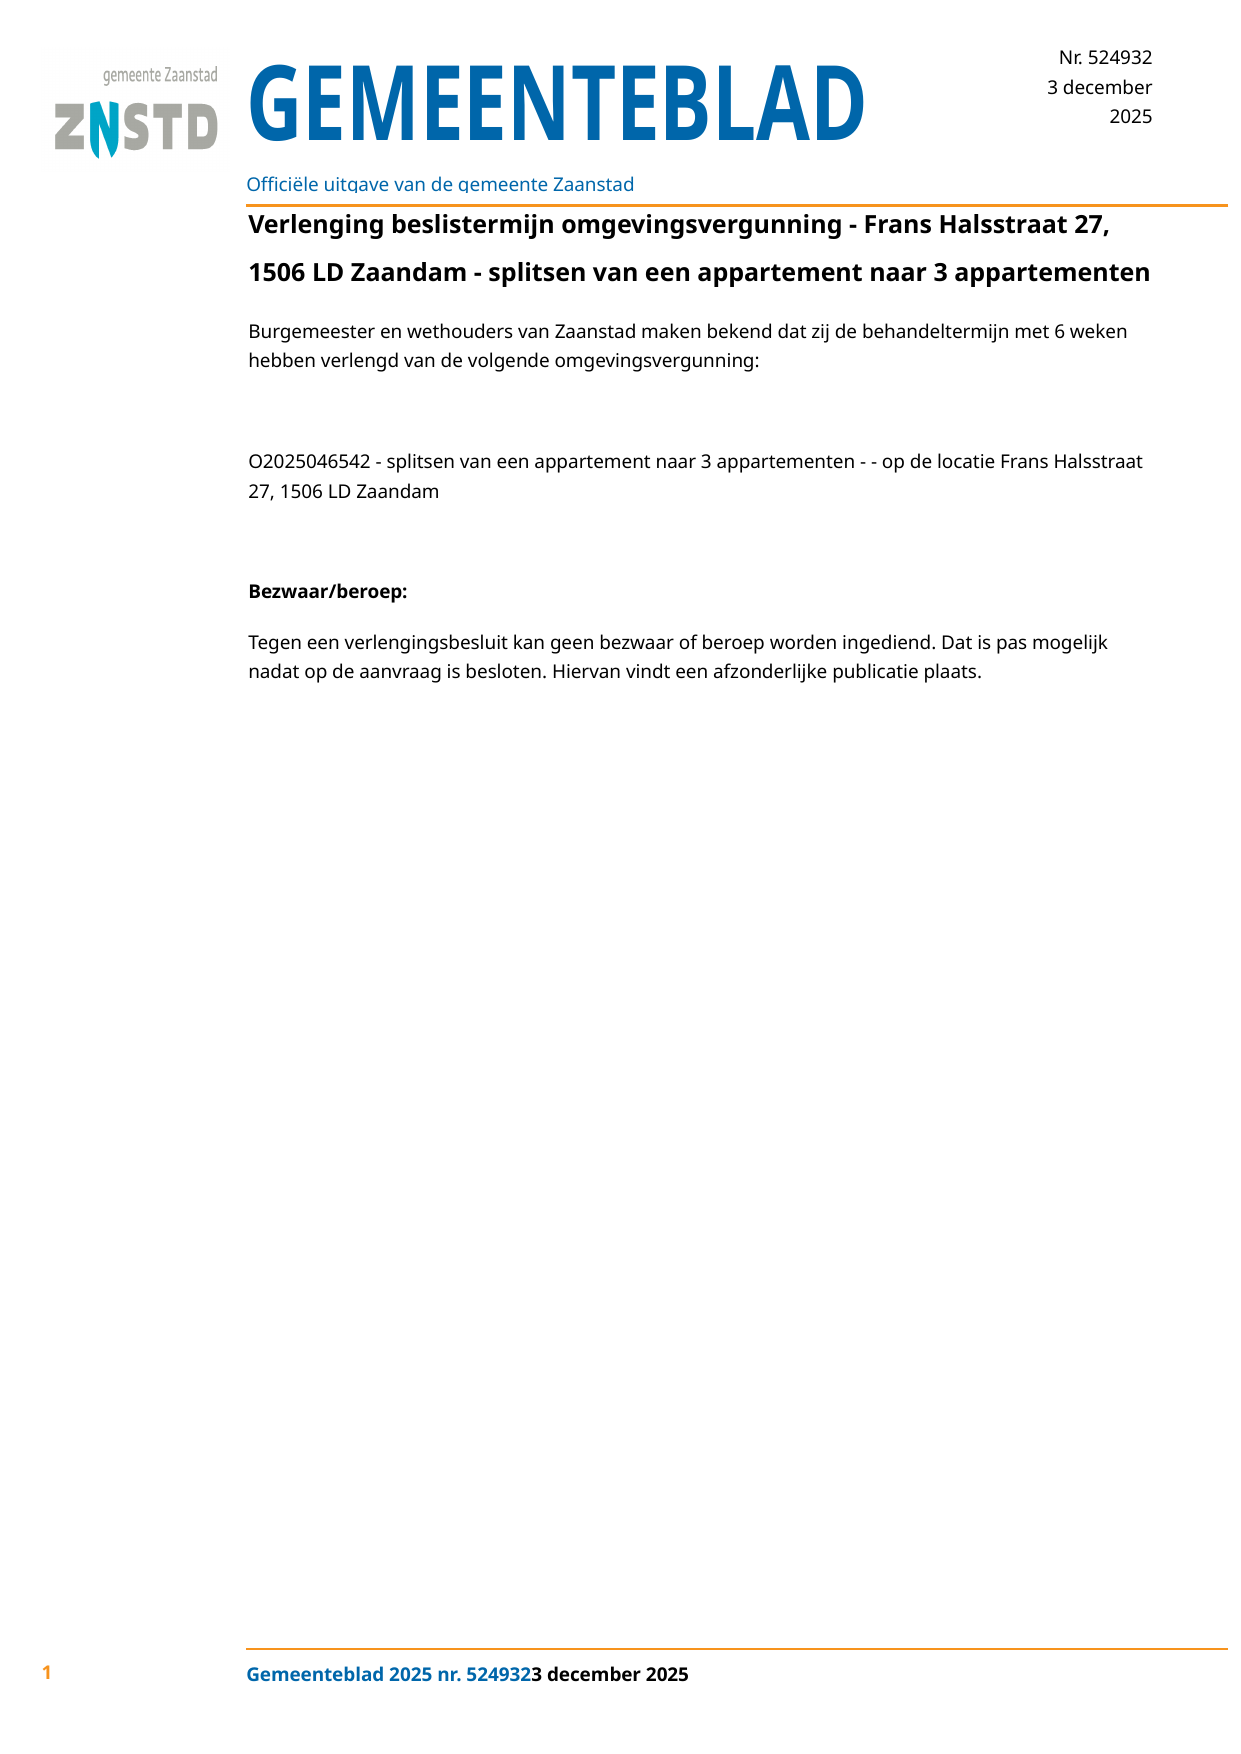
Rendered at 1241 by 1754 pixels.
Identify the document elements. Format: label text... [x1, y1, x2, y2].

text Verlenging beslistermijn omgevingsvergunning - Frans Halsstraat 27, 1506 LD Zaandam - splitsen van een appartement naar 3 appartementen [248, 207, 1152, 288]
text Bezwaar/beroep: [248, 579, 1152, 604]
text O2025046542 - splitsen van een appartement naar 3 appartementen - - op de locatie Frans Halsstraat 27, 1506 LD Zaandam [248, 448, 1152, 504]
text Tegen een verlengingsbesluit kan geen bezwaar of beroep worden ingediend. Dat is pas mogelijk nadat op de aanvraag is besloten. Hiervan vindt een afzonderlijke publicatie plaats. [248, 629, 1152, 684]
picture [41, 47, 231, 172]
text Burgemeester en wethouders van Zaanstad maken bekend dat zij de behandeltermijn met 6 weken hebben verlengd van de volgende omgevingsvergunning: [248, 318, 1152, 373]
